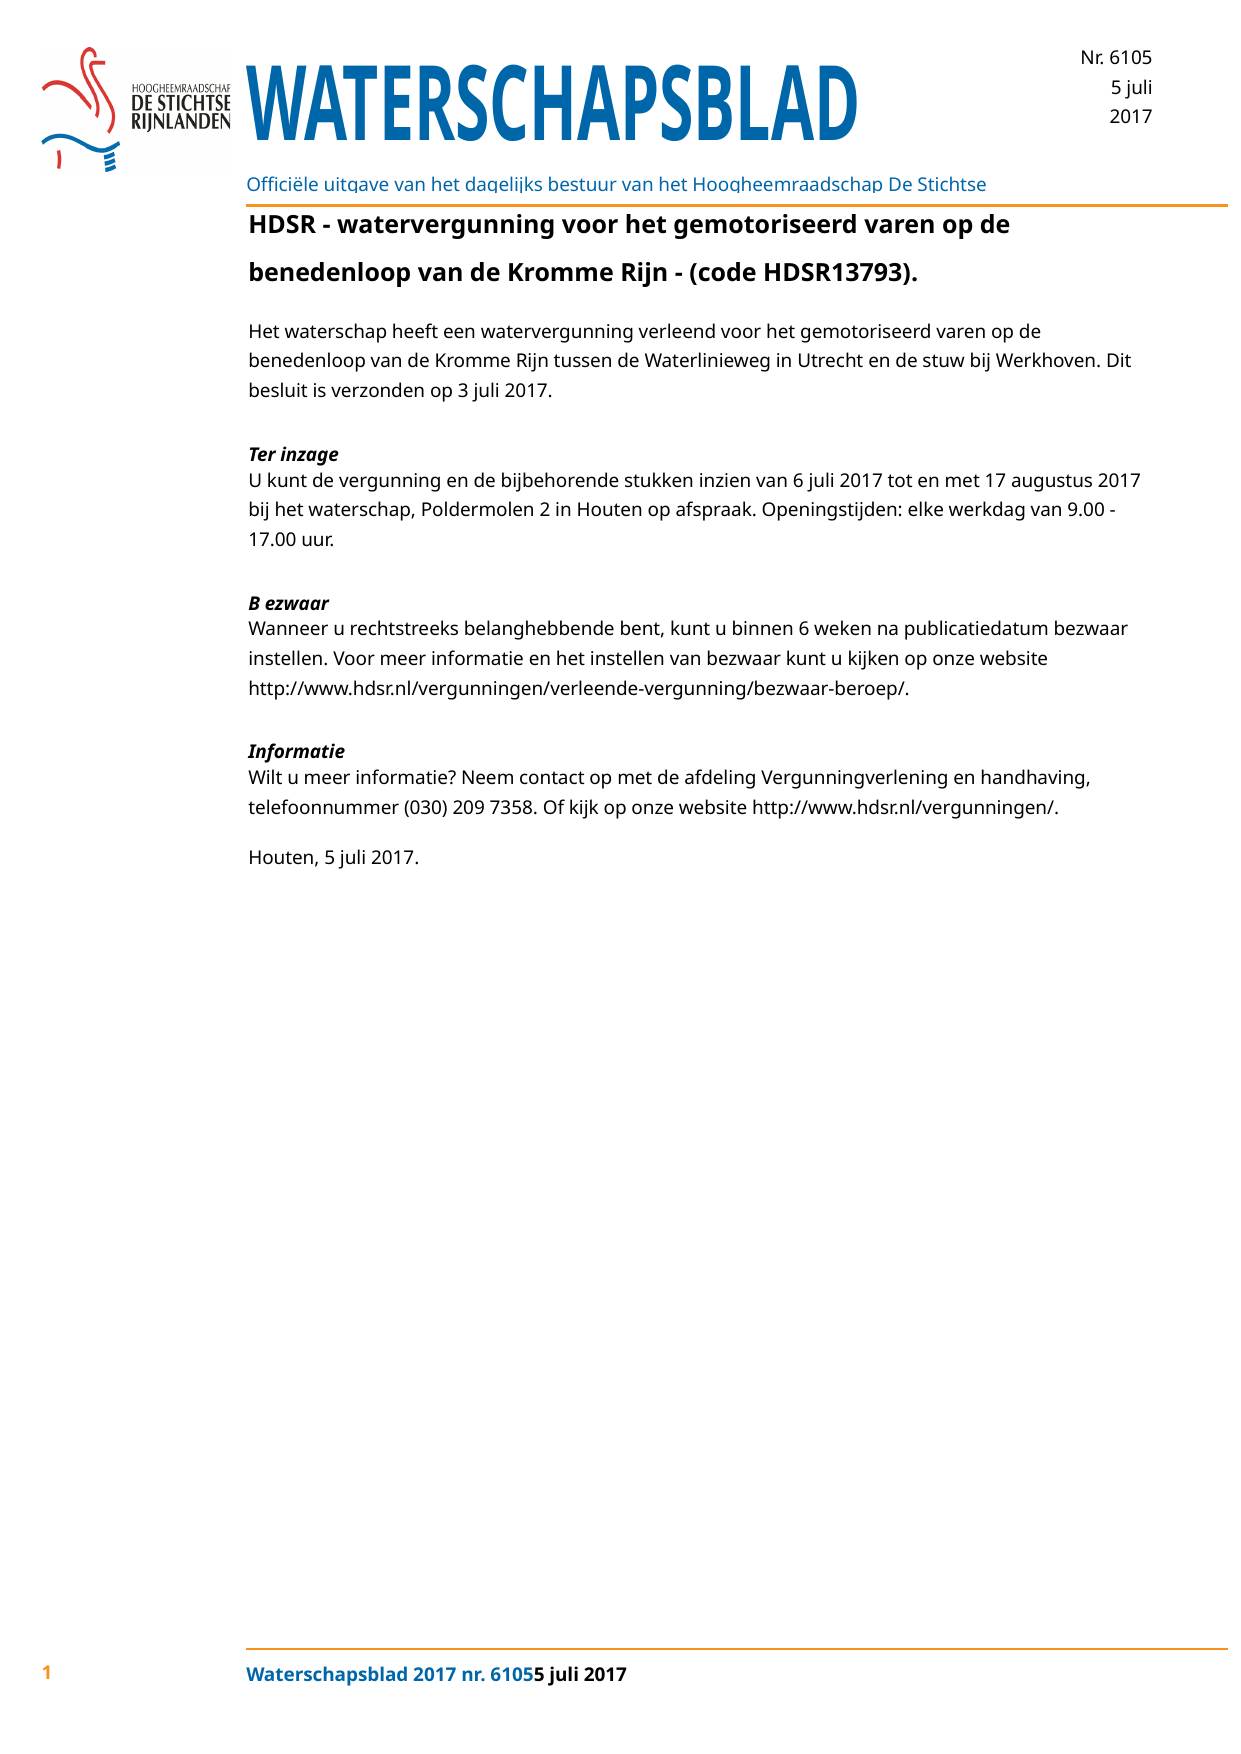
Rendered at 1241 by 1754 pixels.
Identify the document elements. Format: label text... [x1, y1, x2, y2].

text HDSR - watervergunning voor het gemotoriseerd varen op de benedenloop van de Kromme Rijn - (code HDSR13793). [248, 207, 1152, 288]
text Informatie [248, 739, 1152, 764]
text Wilt u meer informatie? Neem contact op met de afdeling Vergunningverlening en handhaving, telefoonnummer (030) 209 7358. Of kijk op onze website http://www.hdsr.nl/vergunningen/. [248, 764, 1152, 820]
text Houten, 5 juli 2017. [248, 844, 1152, 870]
text U kunt de vergunning en de bijbehorende stukken inzien van 6 juli 2017 tot en met 17 augustus 2017 bij het waterschap, Poldermolen 2 in Houten op afspraak. Openingstijden: elke werkdag van 9.00 - 17.00 uur. [248, 467, 1152, 552]
text Ter inzage [248, 441, 1152, 467]
text Wanneer u rechtstreeks belanghebbende bent, kunt u binnen 6 weken na publicatiedatum bezwaar instellen. Voor meer informatie en het instellen van bezwaar kunt u kijken op onze website http://www.hdsr.nl/vergunningen/verleende-vergunning/bezwaar-beroep/. [248, 616, 1152, 701]
picture [41, 47, 231, 172]
text B ezwaar [248, 590, 1152, 616]
text Het waterschap heeft een watervergunning verleend voor het gemotoriseerd varen op de benedenloop van de Kromme Rijn tussen de Waterlinieweg in Utrecht en de stuw bij Werkhoven. Dit besluit is verzonden op 3 juli 2017. [248, 318, 1152, 403]
